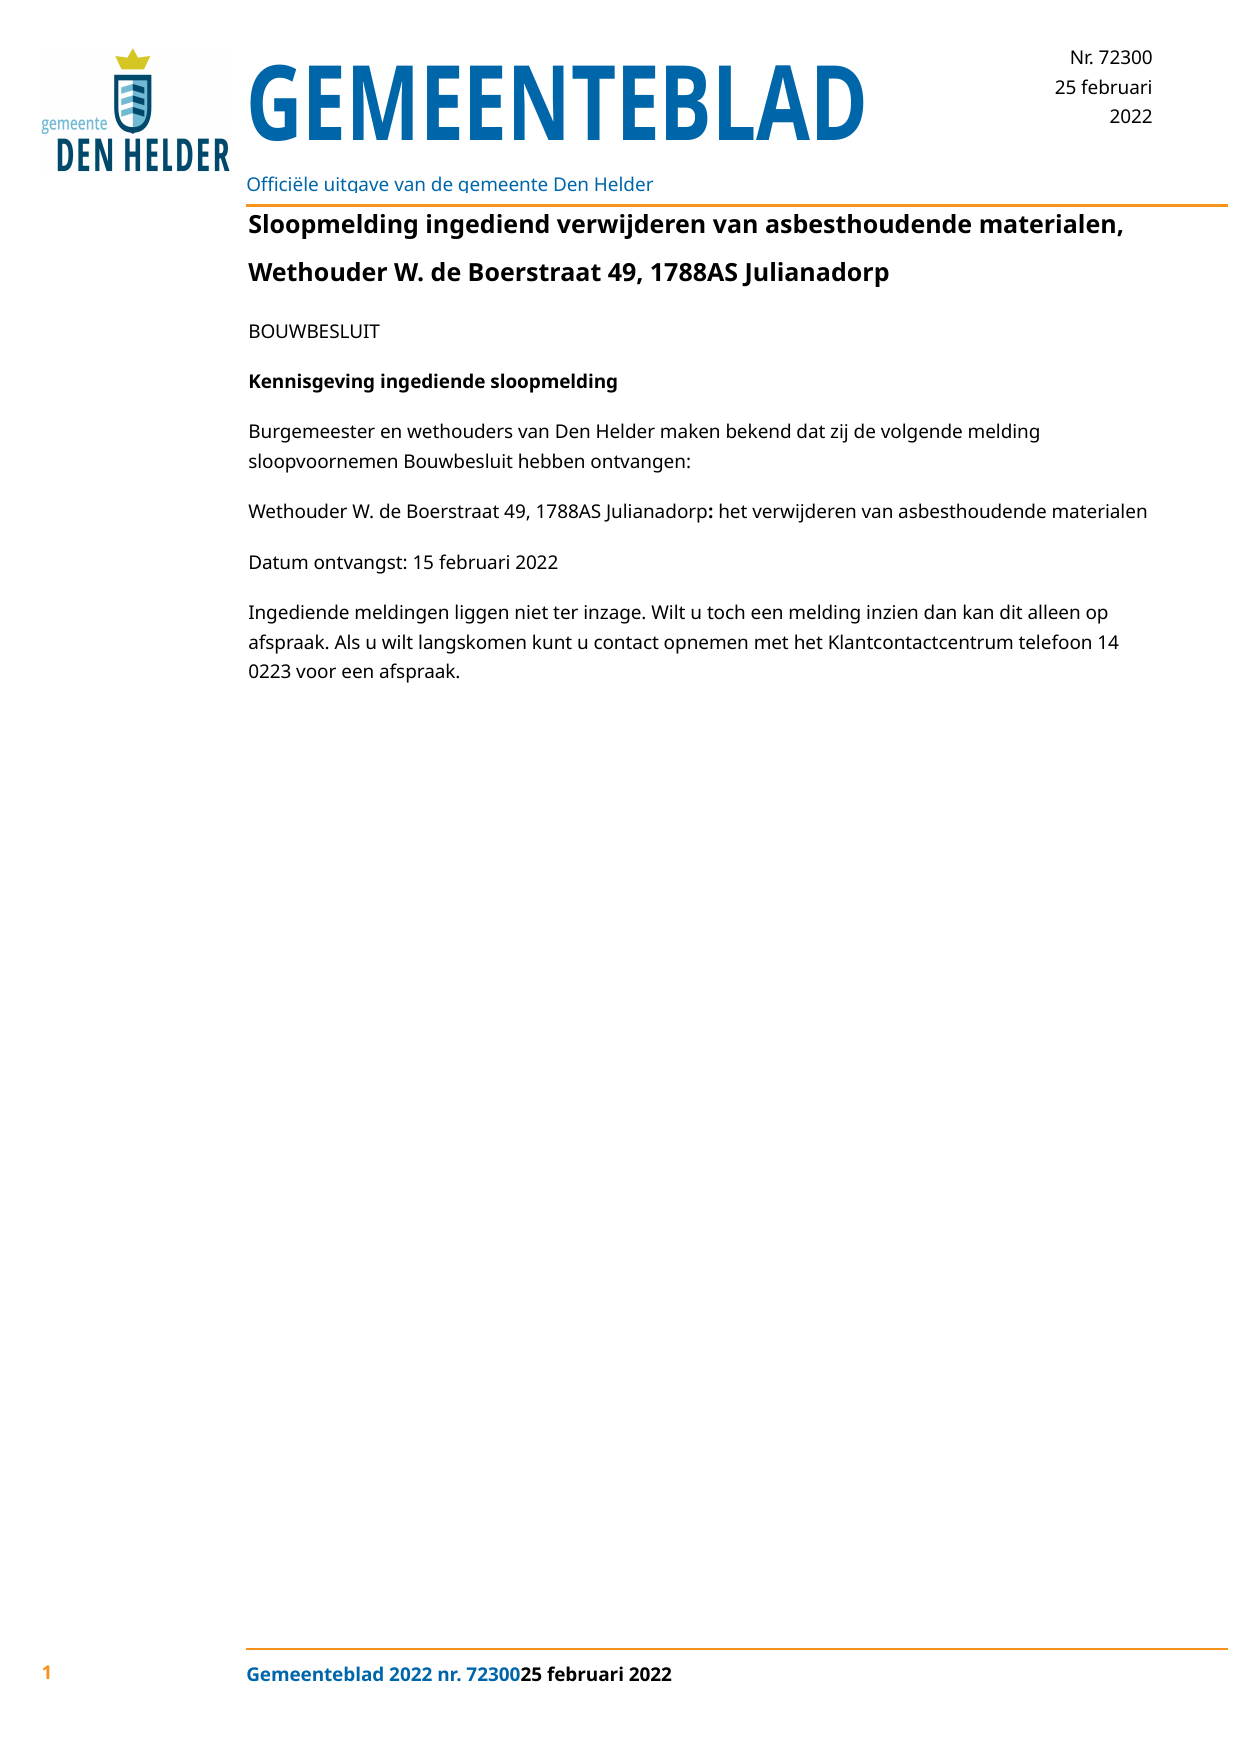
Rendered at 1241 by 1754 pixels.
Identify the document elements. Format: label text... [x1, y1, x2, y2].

picture [130, 157, 135, 172]
text Wethouder W. de Boerstraat 49, 1788AS Julianadorp: het verwijderen van asbesthoudende materialen [248, 499, 1152, 524]
text Sloopmelding ingediend verwijderen van asbesthoudende materialen, Wethouder W. de Boerstraat 49, 1788AS Julianadorp [248, 207, 1152, 288]
picture [182, 144, 187, 165]
text Ingediende meldingen liggen niet ter inzage. Wilt u toch een melding inzien dan kan dit alleen op afspraak. Als u wilt langskomen kunt u contact opnemen met het Klantcontactcentrum telefoon 14 0223 voor een afspraak. [248, 599, 1152, 684]
text Burgemeester en wethouders van Den Helder maken bekend dat zij de volgende melding sloopvoornemen Bouwbesluit hebben ontvangen: [248, 419, 1152, 474]
picture [220, 160, 224, 172]
picture [63, 144, 68, 165]
text BOUWBESLUIT [248, 318, 1152, 344]
picture [41, 47, 231, 172]
text Datum ontvangst: 15 februari 2022 [248, 549, 1152, 575]
text Kennisgeving ingediende sloopmelding [248, 368, 1152, 394]
picture [100, 154, 106, 172]
